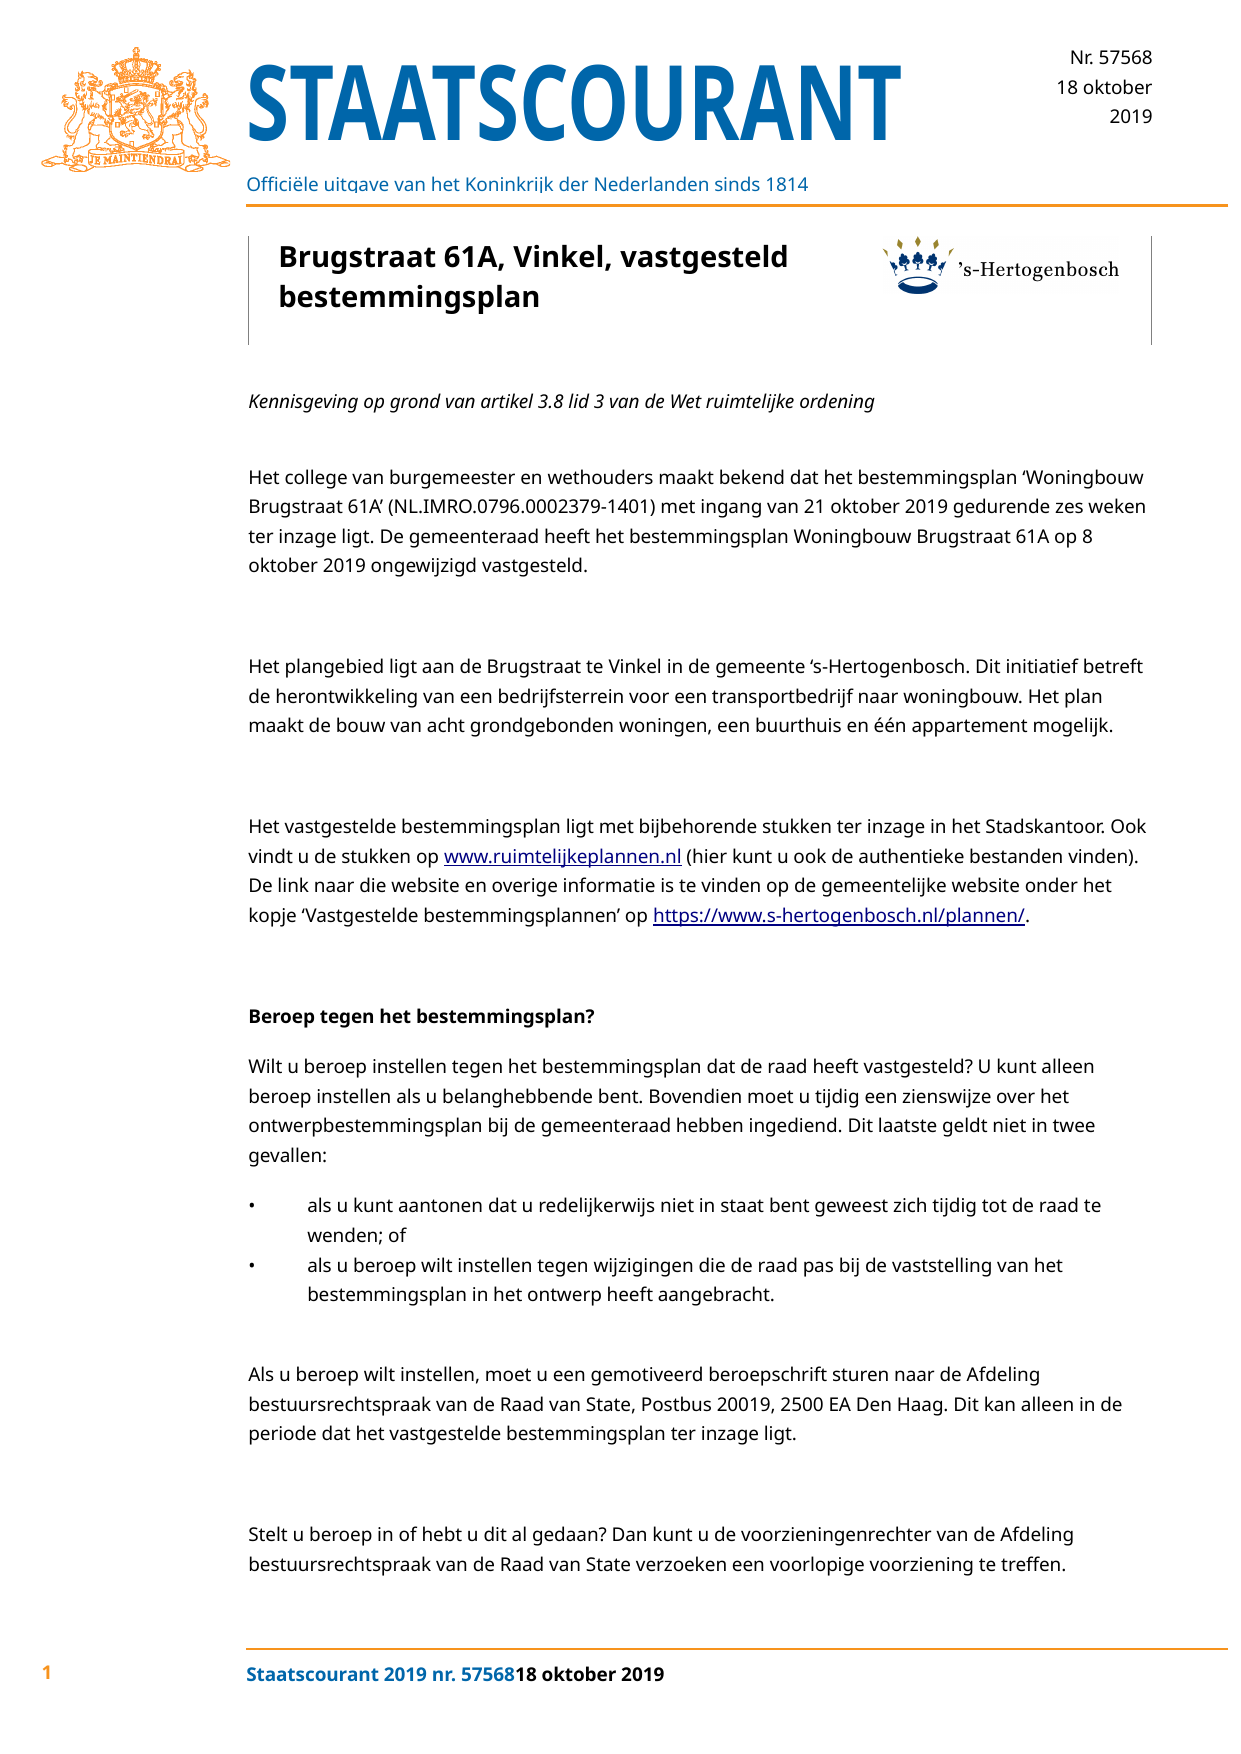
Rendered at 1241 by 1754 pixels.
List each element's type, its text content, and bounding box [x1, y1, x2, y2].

text Wilt u beroep instellen tegen het bestemmingsplan dat de raad heeft vastgesteld? U kunt alleen beroep instellen als u belanghebbende bent. Bovendien moet u tijdig een zienswijze over het ontwerpbestemmingsplan bij de gemeenteraad hebben ingediend. Dit laatste geldt niet in twee gevallen: [248, 1053, 1152, 1168]
list als u beroep wilt instellen tegen wijzigingen die de raad pas bij de vaststelling van het bestemmingsplan in het ontwerp heeft aangebracht. [248, 1252, 1152, 1307]
text Het college van burgemeester en wethouders maakt bekend dat het bestemmingsplan ‘Woningbouw Brugstraat 61A’ (NL.IMRO.0796.0002379-1401) met ingang van 21 oktober 2019 gedurende zes weken ter inzage ligt. De gemeenteraad heeft het bestemmingsplan Woningbouw Brugstraat 61A op 8 oktober 2019 ongewijzigd vastgesteld. [248, 464, 1152, 578]
table_header [850, 236, 882, 293]
picture [41, 47, 231, 172]
text Het vastgestelde bestemmingsplan ligt met bijbehorende stukken ter inzage in het Stadskantoor. Ook vindt u de stukken op www.ruimtelijkeplannen.nl (hier kunt u ook de authentieke bestanden vinden). De link naar die website en overige informatie is te vinden op de gemeentelijke website onder het kopje ‘Vastgestelde bestemmingsplannen’ op https://www.s-hertogenbosch.nl/plannen/. [248, 813, 1152, 928]
text Het plangebied ligt aan de Brugstraat te Vinkel in de gemeente ‘s-Hertogenbosch. Dit initiatief betreft de herontwikkeling van een bedrijfsterrein voor een transportbedrijf naar woningbouw. Het plan maakt de bouw van acht grondgebonden woningen, een buurthuis en één appartement mogelijk. [248, 653, 1152, 738]
table_header Brugstraat 61A, Vinkel, vastgesteld bestemmingsplan [249, 236, 850, 345]
picture [882, 236, 1119, 294]
table_header [850, 294, 1151, 345]
table_header [1119, 236, 1151, 293]
list als u kunt aantonen dat u redelijkerwijs niet in staat bent geweest zich tijdig tot de raad te wenden; of [248, 1193, 1152, 1248]
text Als u beroep wilt instellen, moet u een gemotiveerd beroepschrift sturen naar de Afdeling bestuursrechtspraak van de Raad van State, Postbus 20019, 2500 EA Den Haag. Dit kan alleen in de periode dat het vastgestelde bestemmingsplan ter inzage ligt. [248, 1361, 1152, 1446]
text Stelt u beroep in of hebt u dit al gedaan? Dan kunt u de voorzieningenrechter van de Afdeling bestuursrechtspraak van de Raad van State verzoeken een voorlopige voorziening te treffen. [248, 1521, 1152, 1577]
text Kennisgeving op grond van artikel 3.8 lid 3 van de Wet ruimtelijke ordening [248, 388, 1152, 413]
text Beroep tegen het bestemmingsplan? [248, 1003, 1152, 1029]
